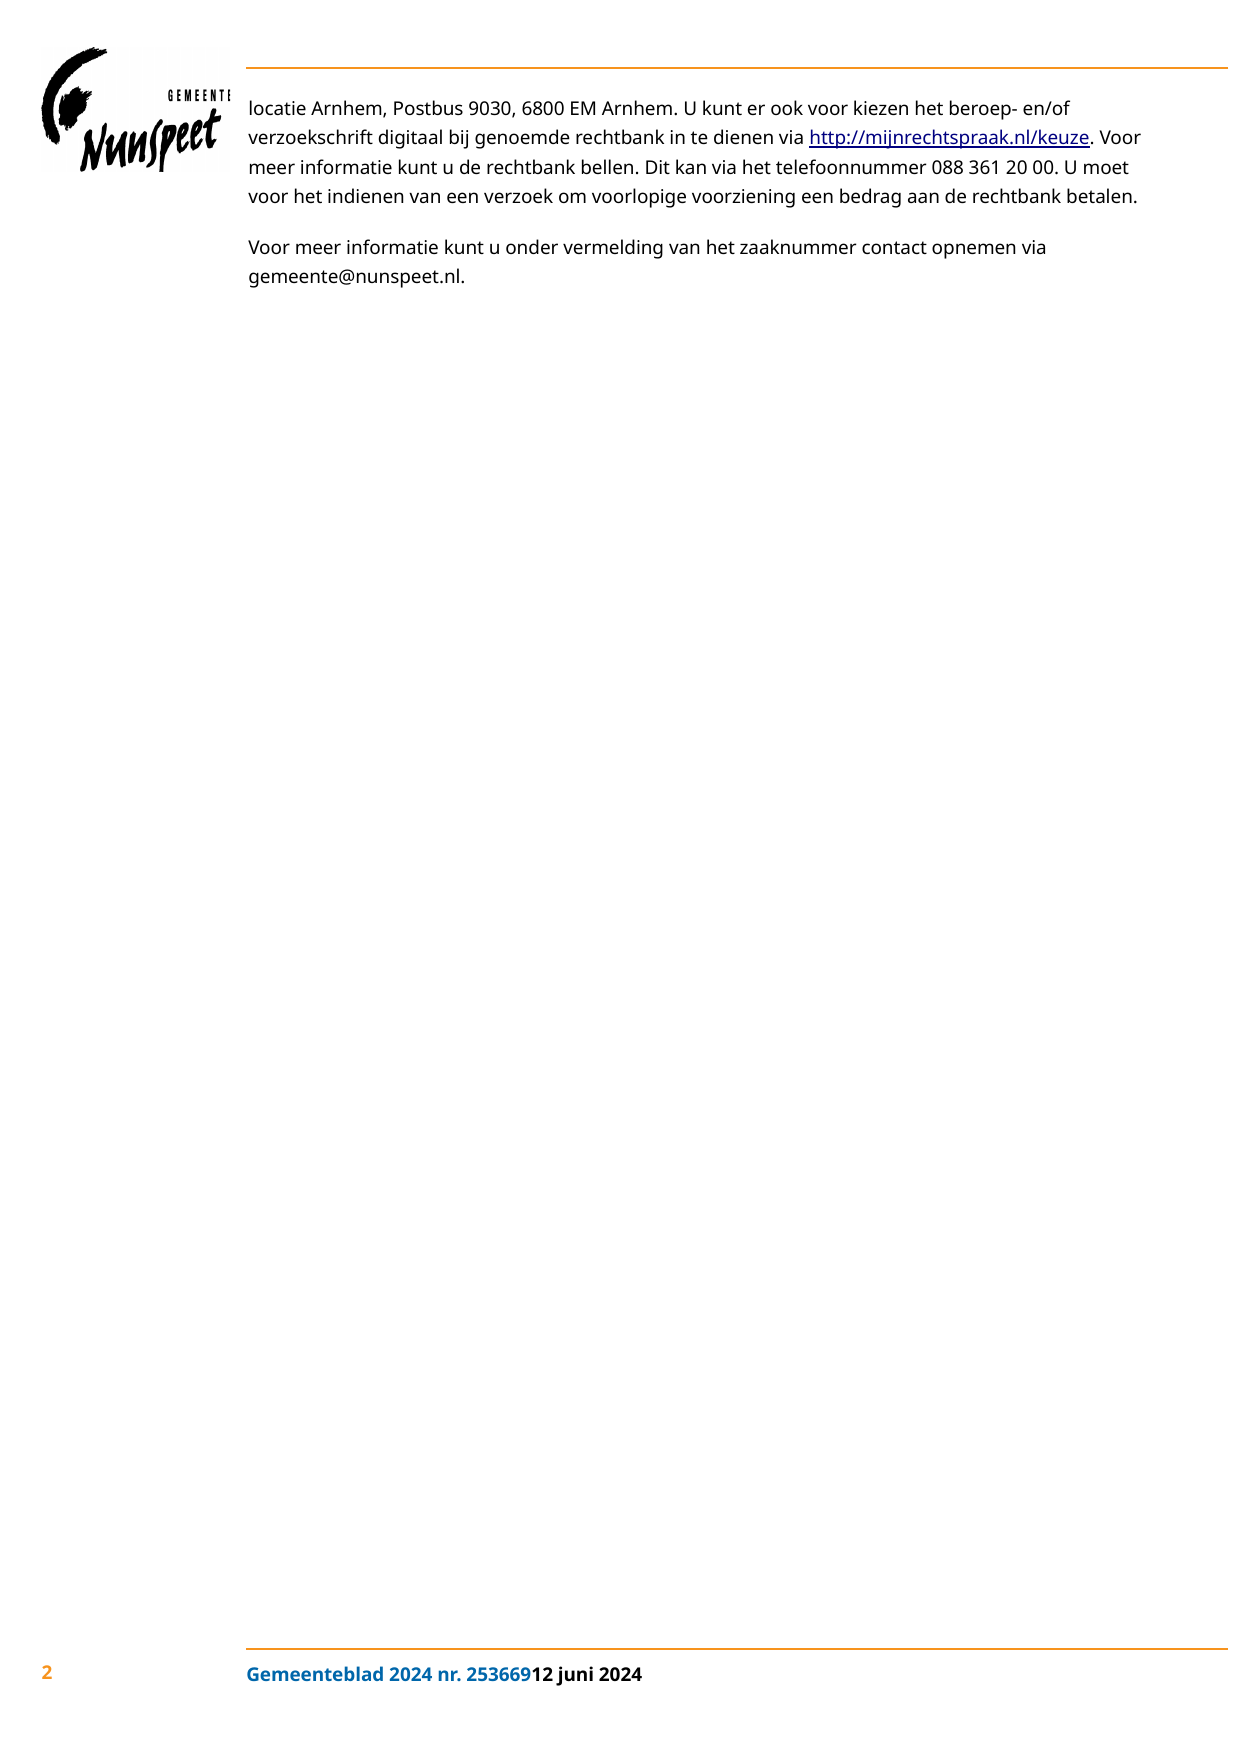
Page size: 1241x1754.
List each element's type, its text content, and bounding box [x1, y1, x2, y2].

text Voor meer informatie kunt u onder vermelding van het zaaknummer contact opnemen via gemeente@nunspeet.nl. [248, 234, 1152, 289]
text locatie Arnhem, Postbus 9030, 6800 EM Arnhem. U kunt er ook voor kiezen het beroep- en/of verzoekschrift digitaal bij genoemde rechtbank in te dienen via http://mijnrechtspraak.nl/keuze. Voor meer informatie kunt u de rechtbank bellen. Dit kan via het telefoonnummer 088 361 20 00. U moet voor het indienen van een verzoek om voorlopige voorziening een bedrag aan de rechtbank betalen. [248, 95, 1152, 209]
picture [41, 47, 231, 172]
